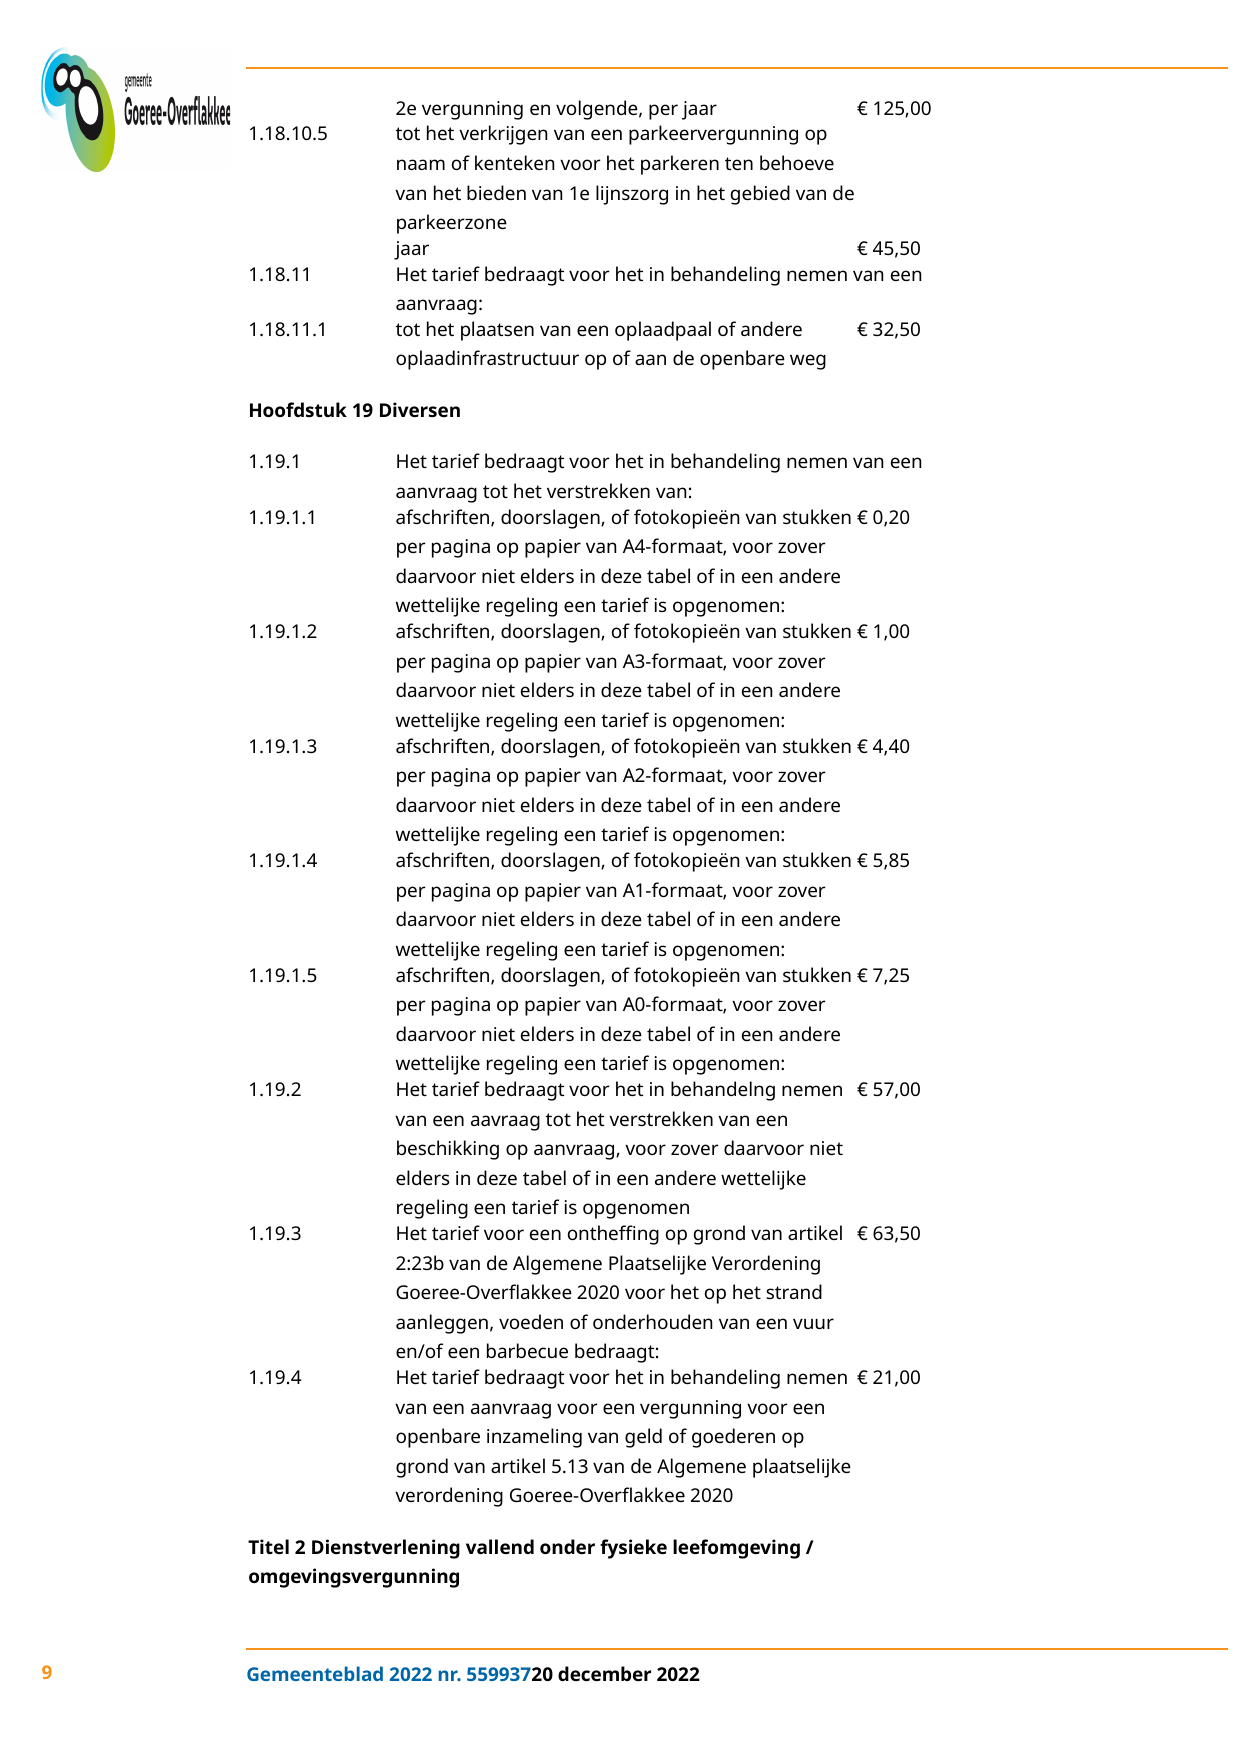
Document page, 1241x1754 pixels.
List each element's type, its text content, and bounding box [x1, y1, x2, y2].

table_cell € 5,85 [857, 847, 1004, 962]
table_cell tot het plaatsen van een oplaadpaal of andere oplaadinfrastructuur op of aan de openbare weg [395, 316, 857, 371]
table_cell Het tarief bedraagt voor het in behandeling nemen van een aanvraag: [395, 261, 1004, 316]
table_cell Het tarief bedraagt voor het in behandeling nemen van een aanvraag tot het verstrekken van: [395, 449, 1004, 504]
table_cell afschriften, doorslagen, of fotokopieën van stukken per pagina op papier van A3-formaat, voor zover daarvoor niet elders in deze tabel of in een andere wettelijke regeling een tarief is opgenomen: [395, 618, 857, 733]
table_cell Titel 2 Dienstverlening vallend onder fysieke leefomgeving / omgevingsvergunning [248, 1534, 1004, 1589]
table_cell Het tarief bedraagt voor het in behandelng nemen van een aavraag tot het verstrekken van een beschikking op aanvraag, voor zover daarvoor niet elders in deze tabel of in een andere wettelijke regeling een tarief is opgenomen [395, 1076, 857, 1220]
table_cell [248, 235, 395, 261]
table_cell [248, 95, 395, 121]
table_cell 1.19.2 [248, 1076, 395, 1220]
table_cell 1.19.1 [248, 449, 395, 504]
table_cell [248, 423, 1004, 448]
table_cell [248, 1509, 1004, 1534]
table_cell € 4,40 [857, 733, 1004, 847]
table_cell € 57,00 [857, 1076, 1004, 1220]
picture [41, 47, 231, 172]
table_cell 1.19.1.4 [248, 847, 395, 962]
table_cell [857, 121, 1004, 235]
table_cell afschriften, doorslagen, of fotokopieën van stukken per pagina op papier van A4-formaat, voor zover daarvoor niet elders in deze tabel of in een andere wettelijke regeling een tarief is opgenomen: [395, 504, 857, 618]
table_cell Hoofdstuk 19 Diversen [248, 397, 1004, 423]
table_cell € 32,50 [857, 316, 1004, 371]
table_cell 1.19.4 [248, 1364, 395, 1508]
table_cell 2e vergunning en volgende, per jaar [395, 95, 857, 121]
table_cell € 7,25 [857, 962, 1004, 1076]
table_cell 1.18.11.1 [248, 316, 395, 371]
table_cell 1.19.1.3 [248, 733, 395, 847]
table_cell [248, 371, 1004, 397]
table_cell afschriften, doorslagen, of fotokopieën van stukken per pagina op papier van A0-formaat, voor zover daarvoor niet elders in deze tabel of in een andere wettelijke regeling een tarief is opgenomen: [395, 962, 857, 1076]
table_cell € 63,50 [857, 1220, 1004, 1364]
table_cell afschriften, doorslagen, of fotokopieën van stukken per pagina op papier van A1-formaat, voor zover daarvoor niet elders in deze tabel of in een andere wettelijke regeling een tarief is opgenomen: [395, 847, 857, 962]
table_cell 1.18.11 [248, 261, 395, 316]
table_cell € 45,50 [857, 235, 1004, 261]
table_cell 1.19.3 [248, 1220, 395, 1364]
table_cell Het tarief voor een ontheffing op grond van artikel 2:23b van de Algemene Plaatselijke Verordening Goeree-Overflakkee 2020 voor het op het strand aanleggen, voeden of onderhouden van een vuur en/of een barbecue bedraagt: [395, 1220, 857, 1364]
table_cell € 1,00 [857, 618, 1004, 733]
table_cell € 21,00 [857, 1364, 1004, 1508]
table_cell jaar [395, 235, 857, 261]
table_cell Het tarief bedraagt voor het in behandeling nemen van een aanvraag voor een vergunning voor een openbare inzameling van geld of goederen op grond van artikel 5.13 van de Algemene plaatselijke verordening Goeree-Overflakkee 2020 [395, 1364, 857, 1508]
table_cell 1.19.1.2 [248, 618, 395, 733]
table_cell € 125,00 [857, 95, 1004, 121]
table_cell 1.19.1.1 [248, 504, 395, 618]
table_cell € 0,20 [857, 504, 1004, 618]
table_cell 1.19.1.5 [248, 962, 395, 1076]
table_cell afschriften, doorslagen, of fotokopieën van stukken per pagina op papier van A2-formaat, voor zover daarvoor niet elders in deze tabel of in een andere wettelijke regeling een tarief is opgenomen: [395, 733, 857, 847]
table_cell 1.18.10.5 [248, 121, 395, 235]
table_cell tot het verkrijgen van een parkeervergunning op naam of kenteken voor het parkeren ten behoeve van het bieden van 1e lijnszorg in het gebied van de parkeerzone [395, 121, 857, 235]
